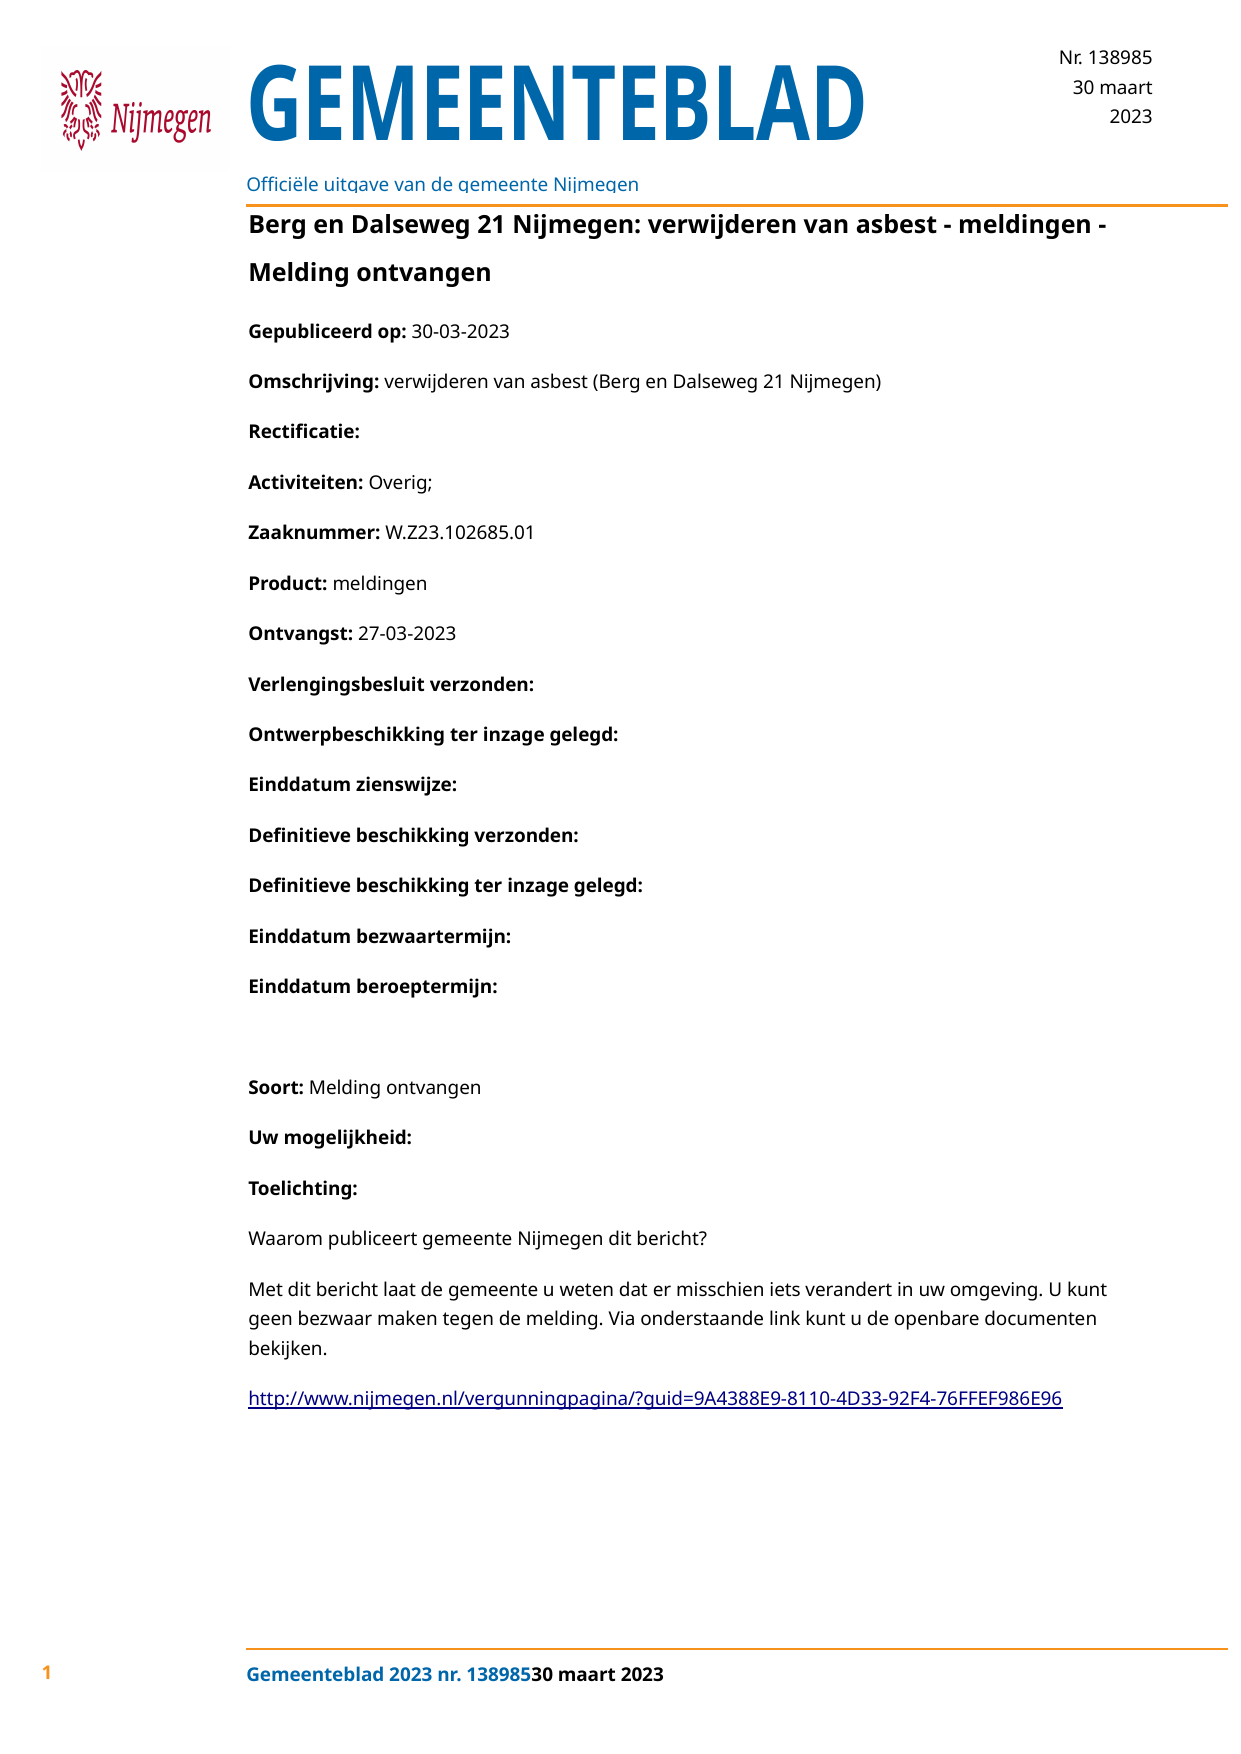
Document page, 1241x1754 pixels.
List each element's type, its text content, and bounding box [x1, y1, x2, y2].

text Verlengingsbesluit verzonden: [248, 671, 1152, 697]
text Ontvangst: 27-03-2023 [248, 620, 1152, 646]
text Uw mogelijkheid: [248, 1124, 1152, 1150]
text http://www.nijmegen.nl/vergunningpagina/?guid=9A4388E9-8110-4D33-92F4-76FFEF986E96 [248, 1385, 1152, 1411]
text Activiteiten: Overig; [248, 469, 1152, 495]
text Toelichting: [248, 1175, 1152, 1201]
text Ontwerpbeschikking ter inzage gelegd: [248, 721, 1152, 747]
text Soort: Melding ontvangen [248, 1074, 1152, 1100]
text Einddatum beroeptermijn: [248, 973, 1152, 999]
text Definitieve beschikking verzonden: [248, 822, 1152, 848]
text Berg en Dalseweg 21 Nijmegen: verwijderen van asbest - meldingen - Melding ontvangen [248, 207, 1152, 288]
text Gepubliceerd op: 30-03-2023 [248, 318, 1152, 344]
text Einddatum bezwaartermijn: [248, 923, 1152, 949]
text Waarom publiceert gemeente Nijmegen dit bericht? [248, 1225, 1152, 1251]
text Zaaknummer: W.Z23.102685.01 [248, 519, 1152, 545]
text Definitieve beschikking ter inzage gelegd: [248, 872, 1152, 898]
text Einddatum zienswijze: [248, 772, 1152, 797]
text Rectificatie: [248, 419, 1152, 444]
text Product: meldingen [248, 570, 1152, 596]
text Omschrijving: verwijderen van asbest (Berg en Dalseweg 21 Nijmegen) [248, 368, 1152, 394]
text Met dit bericht laat de gemeente u weten dat er misschien iets verandert in uw omgeving. U kunt geen bezwaar maken tegen de melding. Via onderstaande link kunt u de openbare documenten bekijken. [248, 1276, 1152, 1361]
picture [41, 47, 231, 172]
